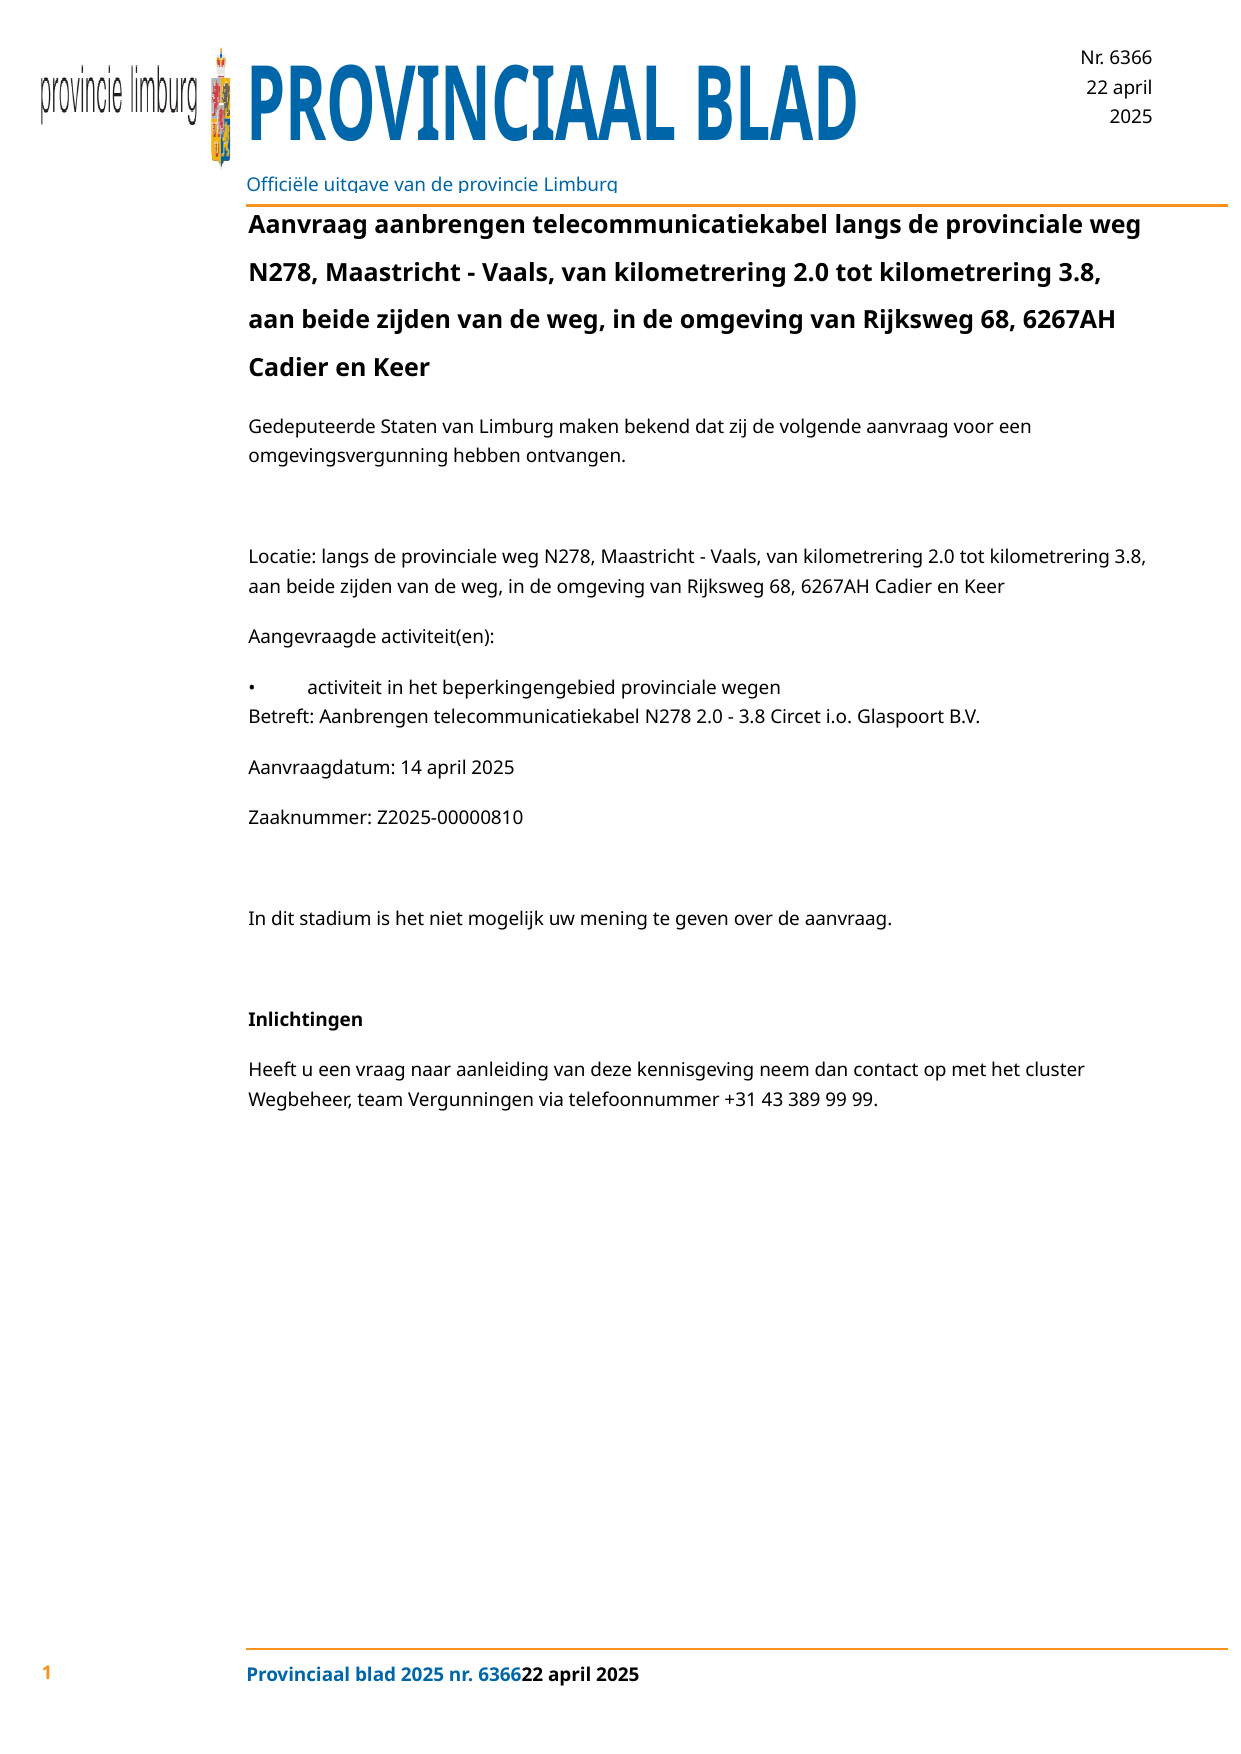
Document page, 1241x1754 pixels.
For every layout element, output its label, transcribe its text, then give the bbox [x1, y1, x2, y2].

text Aangevraagde activiteit(en): [248, 623, 1152, 649]
text Locatie: langs de provinciale weg N278, Maastricht - Vaals, van kilometrering 2.0 tot kilometrering 3.8, aan beide zijden van de weg, in de omgeving van Rijksweg 68, 6267AH Cadier en Keer [248, 543, 1152, 599]
text Gedeputeerde Staten van Limburg maken bekend dat zij de volgende aanvraag voor een omgevingsvergunning hebben ontvangen. [248, 413, 1152, 468]
text In dit stadium is het niet mogelijk uw mening te geven over de aanvraag. [248, 905, 1152, 931]
text Betreft: Aanbrengen telecommunicatiekabel N278 2.0 - 3.8 Circet i.o. Glaspoort B.V. [248, 703, 1152, 729]
picture [41, 47, 231, 172]
text Zaaknummer: Z2025-00000810 [248, 804, 1152, 830]
text Inlichtingen [248, 1006, 1152, 1032]
text Heeft u een vraag naar aanleiding van deze kennisgeving neem dan contact op met het cluster Wegbeheer, team Vergunningen via telefoonnummer +31 43 389 99 99. [248, 1056, 1152, 1112]
text Aanvraag aanbrengen telecommunicatiekabel langs de provinciale weg N278, Maastricht - Vaals, van kilometrering 2.0 tot kilometrering 3.8, aan beide zijden van de weg, in de omgeving van Rijksweg 68, 6267AH Cadier en Keer [248, 207, 1152, 384]
list activiteit in het beperkingengebied provinciale wegen [248, 674, 1152, 700]
text Aanvraagdatum: 14 april 2025 [248, 754, 1152, 780]
